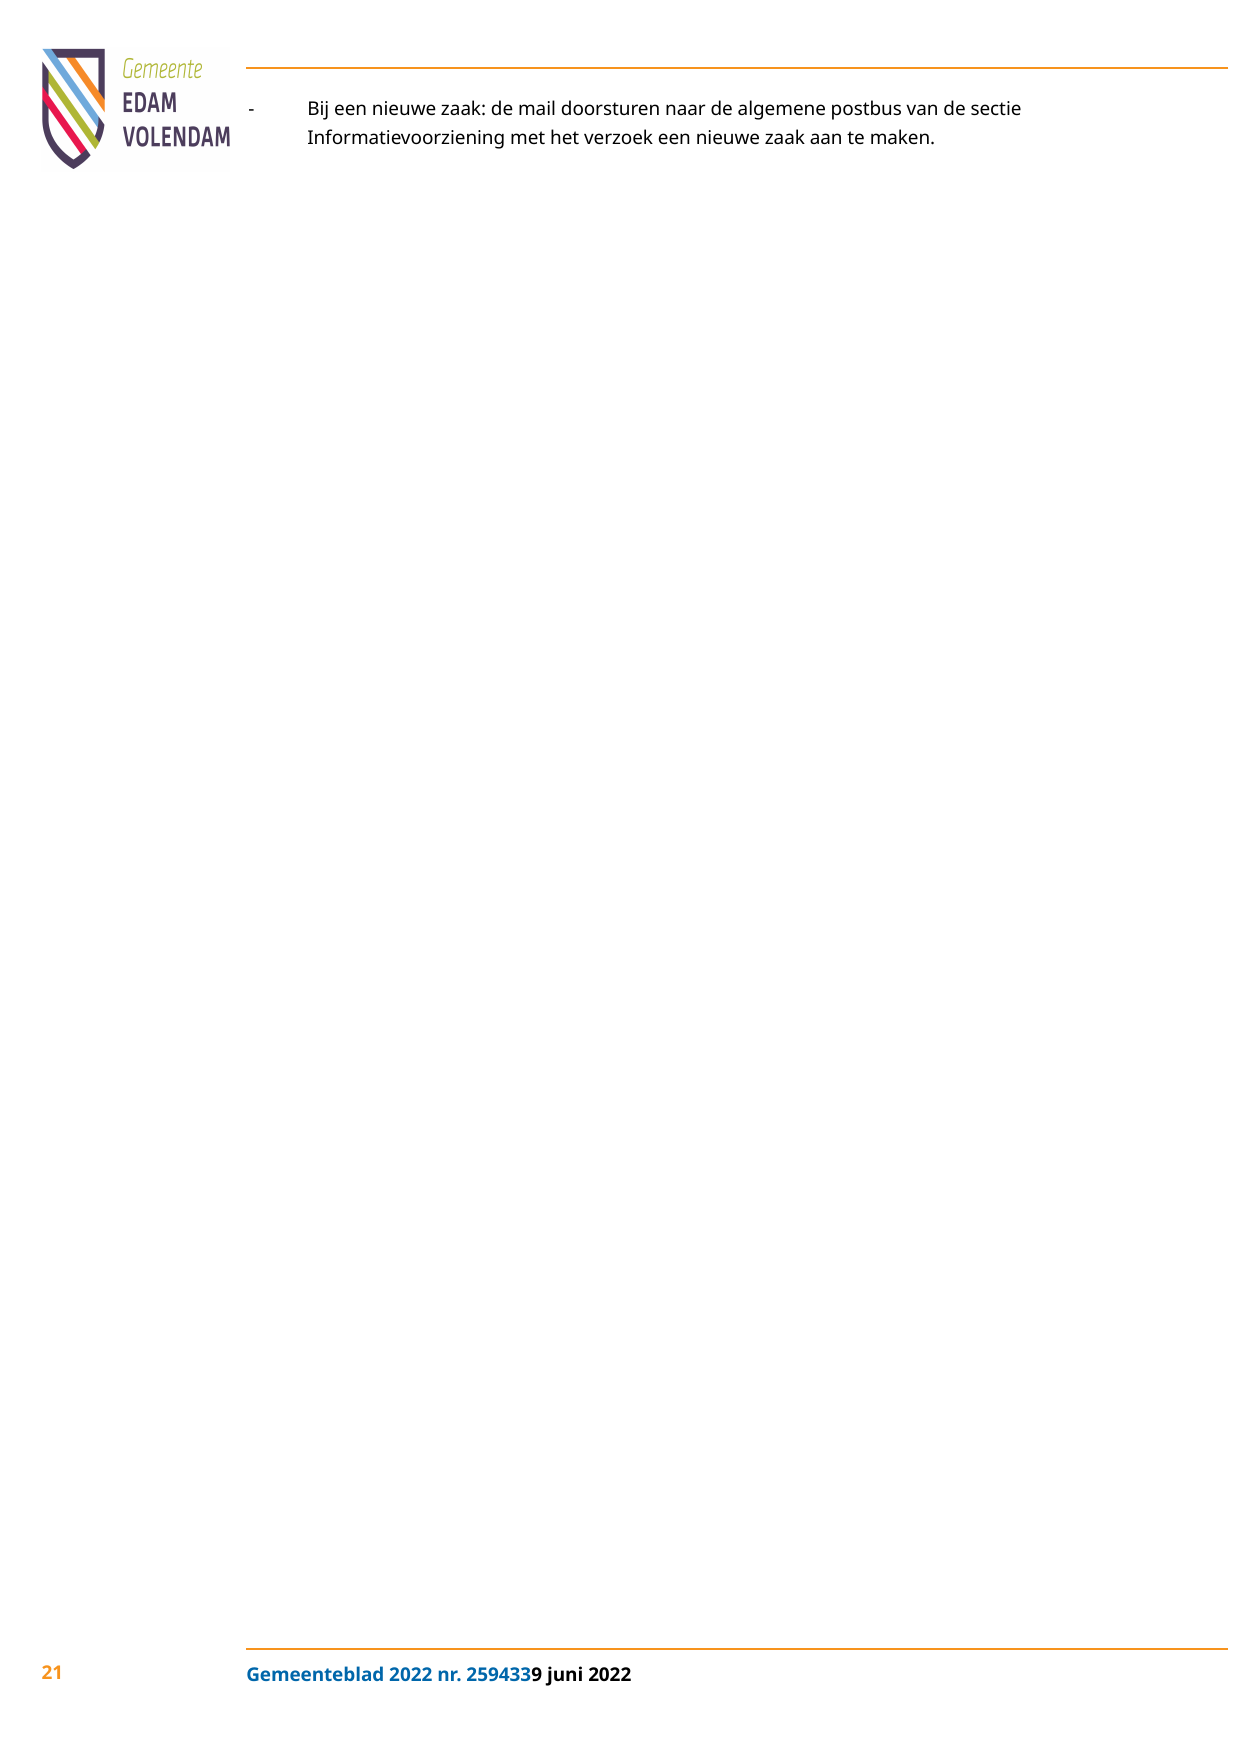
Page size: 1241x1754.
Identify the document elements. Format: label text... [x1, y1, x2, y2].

list Bij een nieuwe zaak: de mail doorsturen naar de algemene postbus van de sectie Informatievoorziening met het verzoek een nieuwe zaak aan te maken. [248, 95, 1152, 150]
picture [41, 47, 231, 172]
